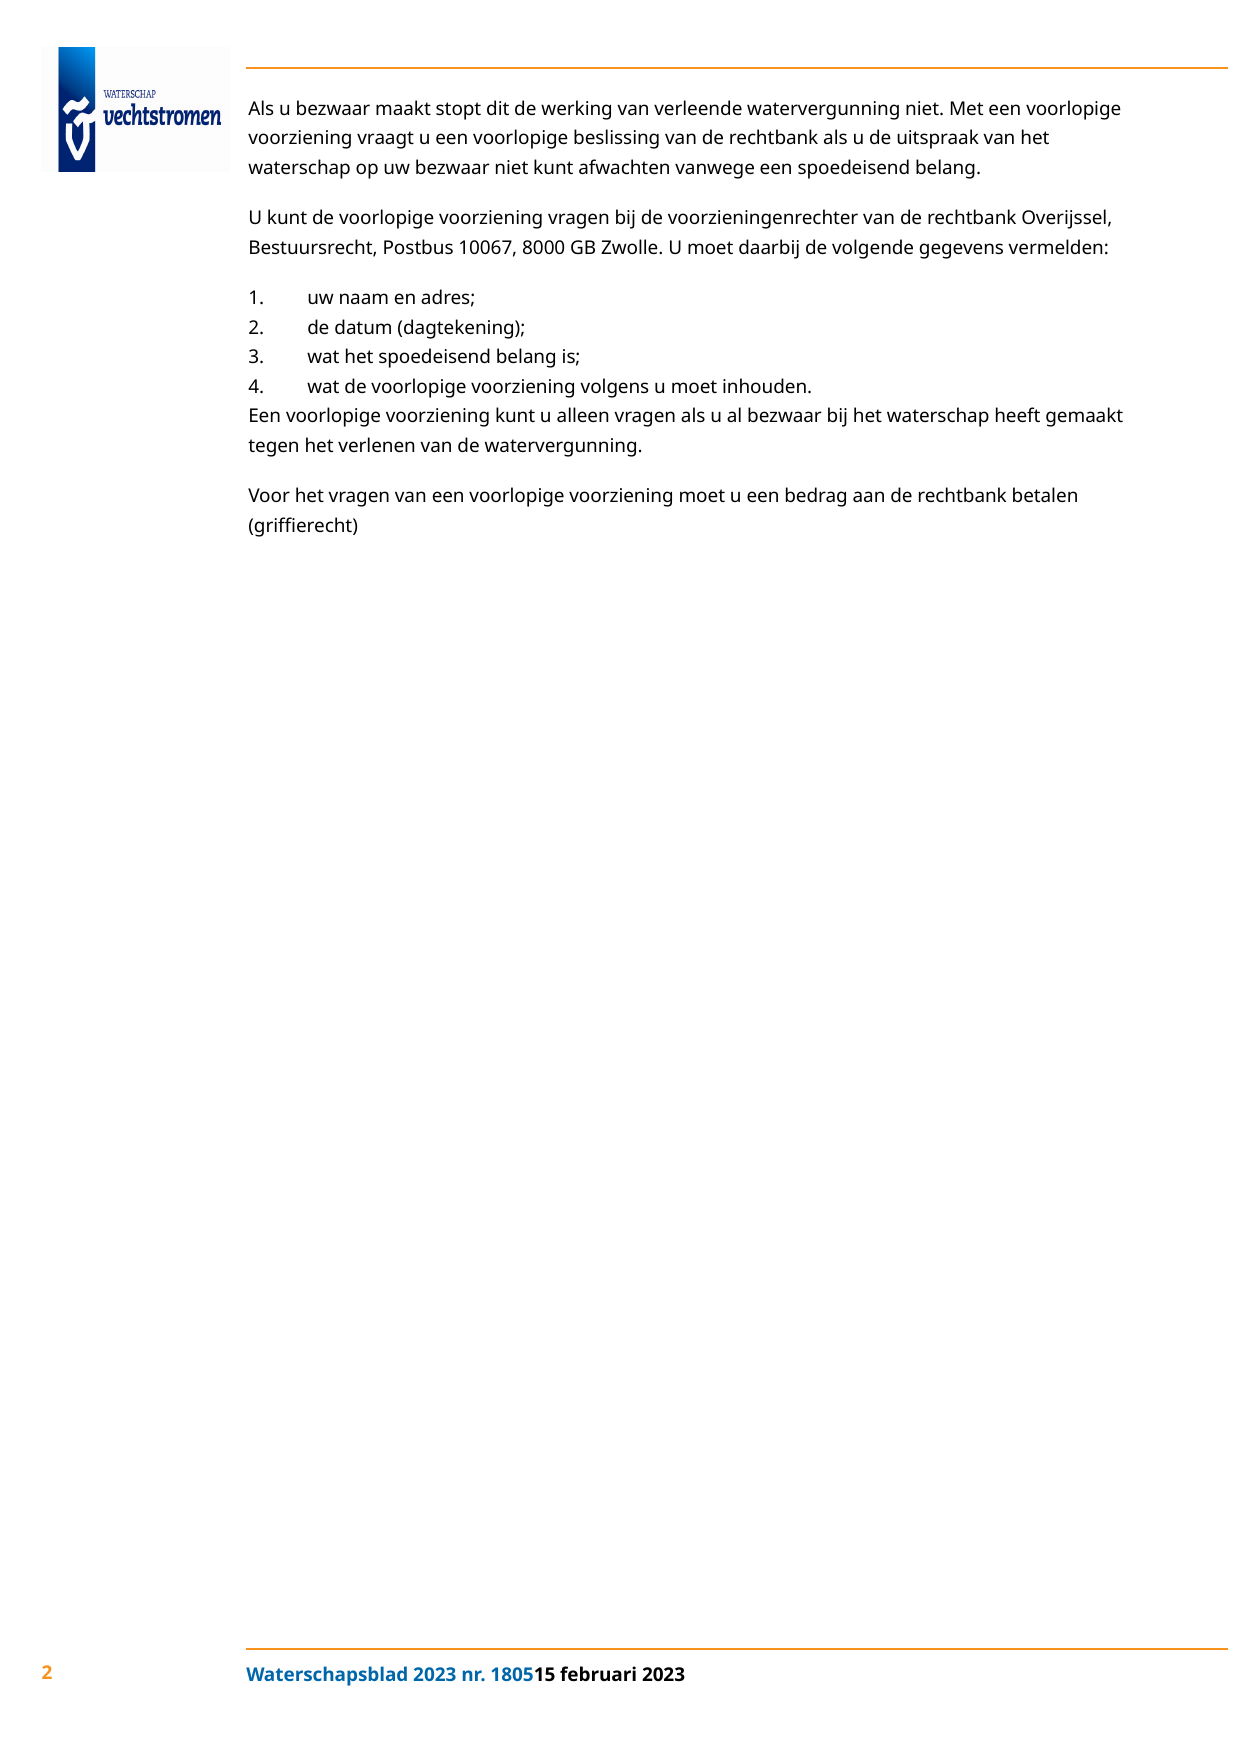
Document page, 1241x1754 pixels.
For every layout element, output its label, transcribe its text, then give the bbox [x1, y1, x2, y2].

list uw naam en adres; [248, 284, 1152, 310]
text Voor het vragen van een voorlopige voorziening moet u een bedrag aan de rechtbank betalen (griffierecht) [248, 483, 1152, 538]
list de datum (dagtekening); [248, 314, 1152, 340]
list wat het spoedeisend belang is; [248, 343, 1152, 369]
text Een voorlopige voorziening kunt u alleen vragen als u al bezwaar bij het waterschap heeft gemaakt tegen het verlenen van de watervergunning. [248, 403, 1152, 458]
picture [41, 47, 231, 172]
text Als u bezwaar maakt stopt dit de werking van verleende watervergunning niet. Met een voorlopige voorziening vraagt u een voorlopige beslissing van de rechtbank als u de uitspraak van het waterschap op uw bezwaar niet kunt afwachten vanwege een spoedeisend belang. [248, 95, 1152, 180]
text U kunt de voorlopige voorziening vragen bij de voorzieningenrechter van de rechtbank Overijssel, Bestuursrecht, Postbus 10067, 8000 GB Zwolle. U moet daarbij de volgende gegevens vermelden: [248, 204, 1152, 260]
list wat de voorlopige voorziening volgens u moet inhouden. [248, 373, 1152, 399]
